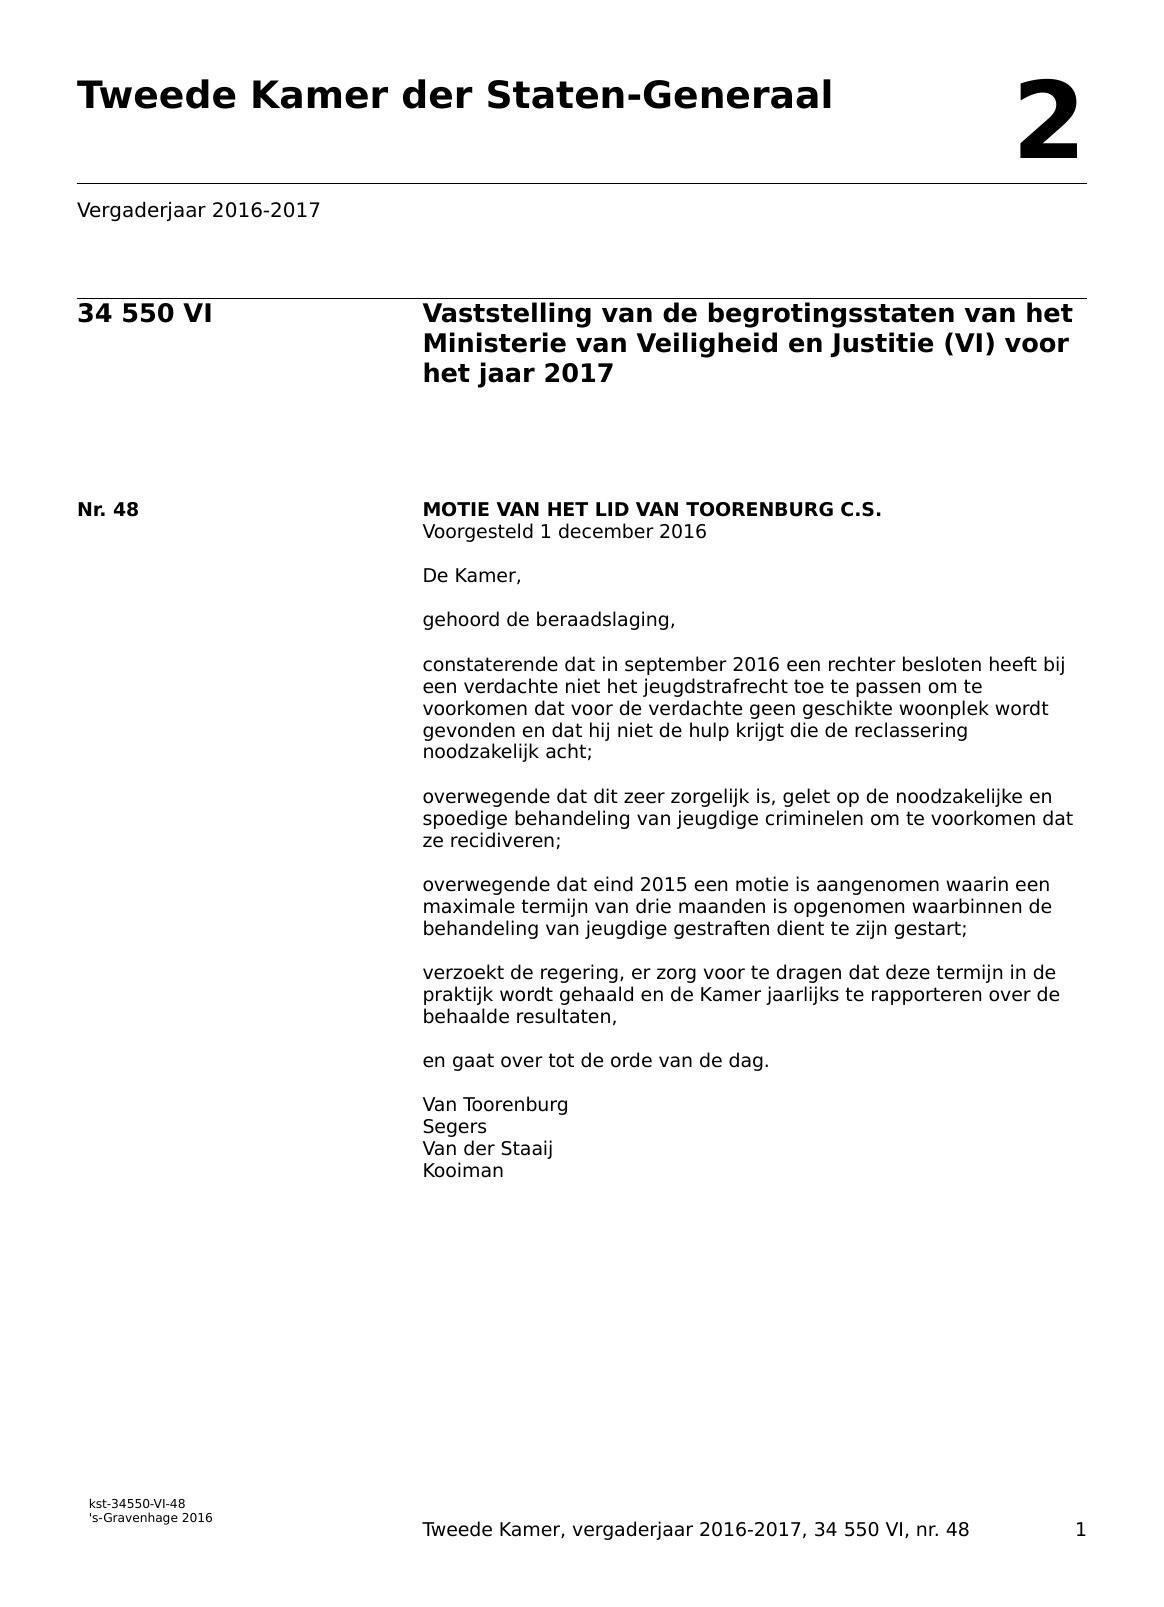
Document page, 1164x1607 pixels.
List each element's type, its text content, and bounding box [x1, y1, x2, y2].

table_cell Vergaderjaar 2016-2017 [77, 184, 1087, 298]
text overwegende dat dit zeer zorgelijk is, gelet op de noodzakelijke en spoedige behandeling van jeugdige criminelen om te voorkomen dat ze recidiveren; [422, 786, 1087, 852]
text Kooiman [422, 1160, 1087, 1182]
text Segers [422, 1116, 1087, 1138]
text Van der Staaij [422, 1138, 1087, 1160]
text verzoekt de regering, er zorg voor te dragen dat deze termijn in de praktijk wordt gehaald en de Kamer jaarlijks te rapporteren over de behaalde resultaten, [422, 962, 1087, 1028]
text overwegende dat eind 2015 een motie is aangenomen waarin een maximale termijn van drie maanden is opgenomen waarbinnen de behandeling van jeugdige gestraften dient te zijn gestart; [422, 874, 1087, 940]
text en gaat over tot de orde van de dag. [422, 1050, 1087, 1072]
text De Kamer, [422, 565, 1087, 587]
table_header 2 [886, 59, 1087, 183]
text 's-Gravenhage 2016 [88, 1511, 323, 1525]
text Van Toorenburg [422, 1094, 1087, 1116]
text Voorgesteld 1 december 2016 [422, 521, 1087, 543]
text gehoord de beraadslaging, [422, 609, 1087, 631]
subtitle 34 550 VI Vaststelling van de begrotingsstaten van het Ministerie van Veiligheid en Justitie (VI) voor het jaar 2017 [77, 299, 1087, 388]
subtitle Nr. 48 MOTIE VAN HET LID VAN TOORENBURG C.S. [77, 499, 1087, 521]
text kst-34550-VI-48 [88, 1497, 323, 1511]
table_header Tweede Kamer der Staten-Generaal [77, 59, 886, 183]
text constaterende dat in september 2016 een rechter besloten heeft bij een verdachte niet het jeugdstrafrecht toe te passen om te voorkomen dat voor de verdachte geen geschikte woonplek wordt gevonden en dat hij niet de hulp krijgt die de reclassering noodzakelijk acht; [422, 653, 1087, 763]
